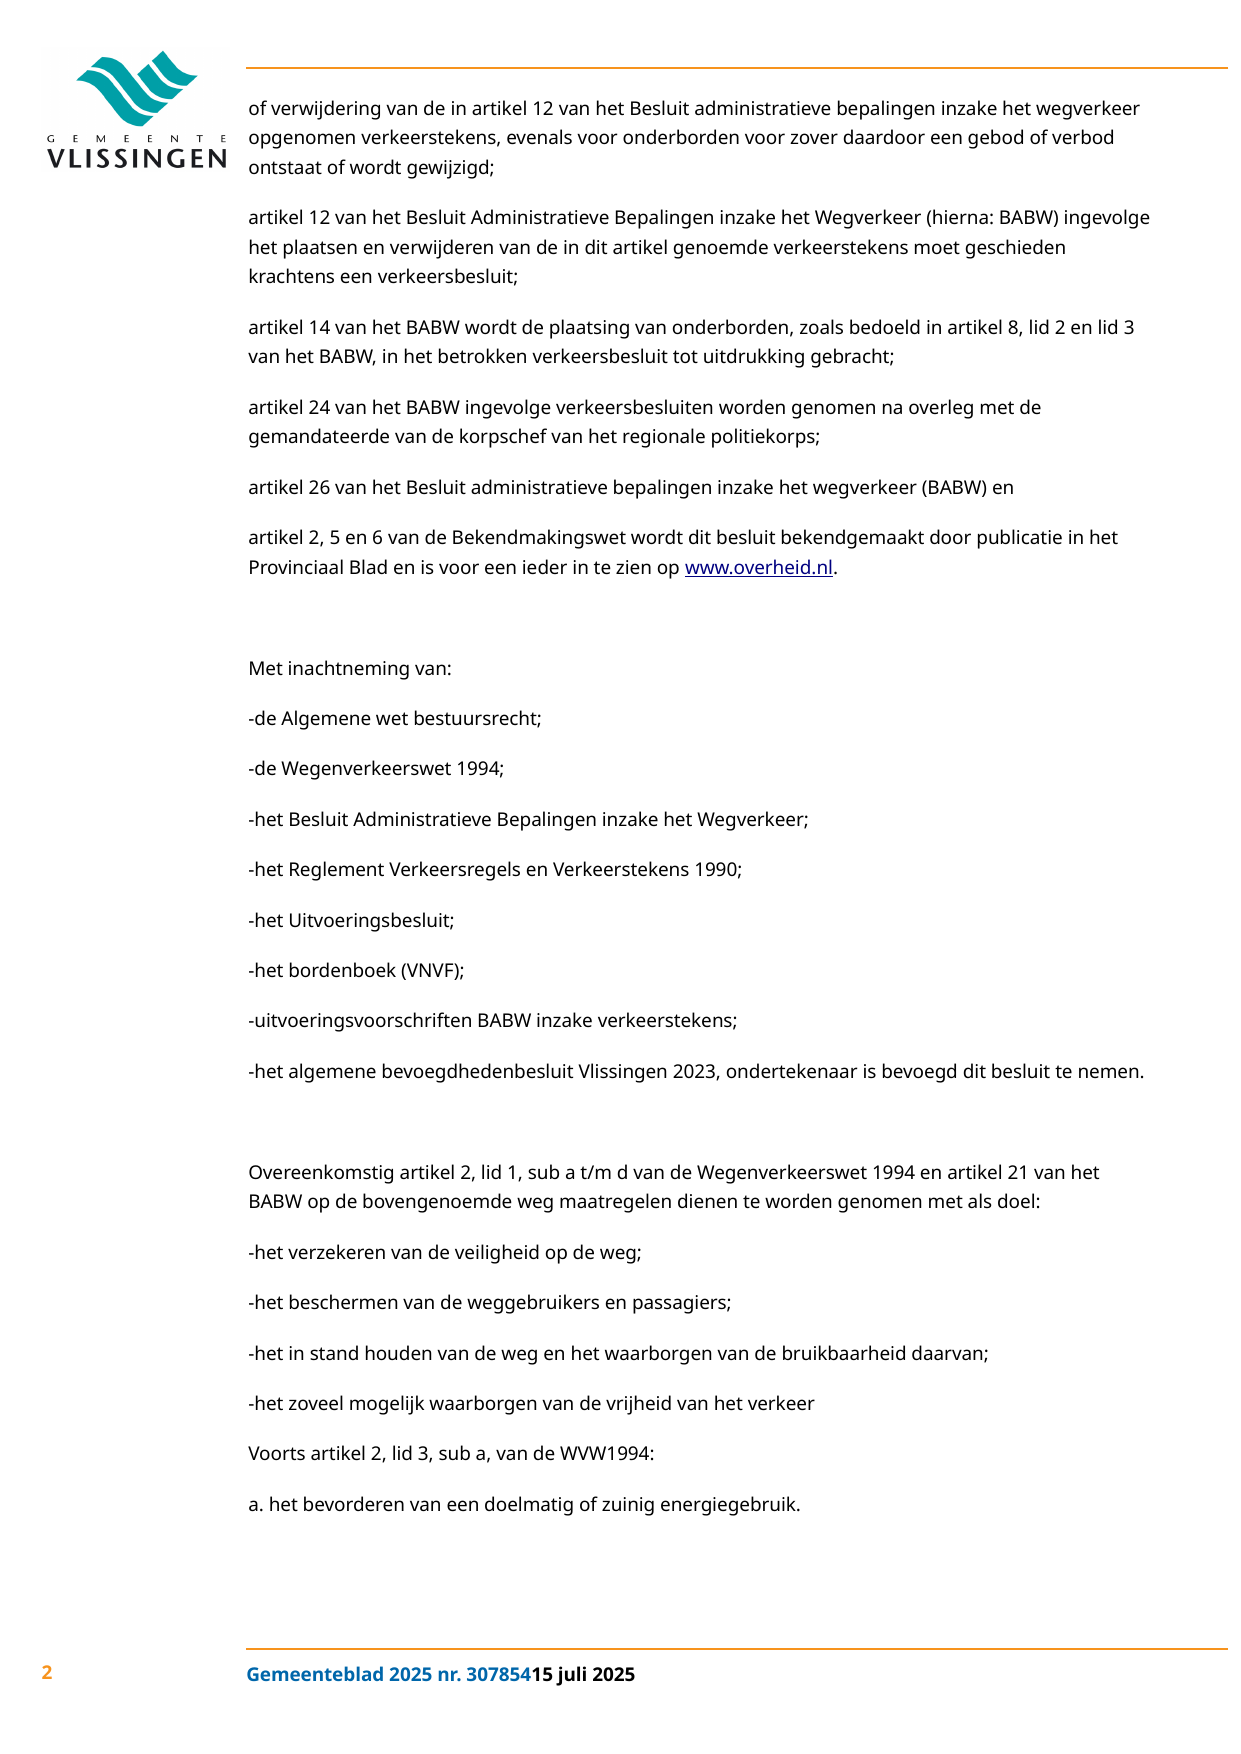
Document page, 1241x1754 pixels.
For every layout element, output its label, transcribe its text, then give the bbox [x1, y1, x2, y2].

text artikel 12 van het Besluit Administratieve Bepalingen inzake het Wegverkeer (hierna: BABW) ingevolge het plaatsen en verwijderen van de in dit artikel genoemde verkeerstekens moet geschieden krachtens een verkeersbesluit; [248, 204, 1152, 289]
text artikel 24 van het BABW ingevolge verkeersbesluiten worden genomen na overleg met de gemandateerde van de korpschef van het regionale politiekorps; [248, 394, 1152, 449]
text -de Algemene wet bestuursrecht; [248, 705, 1152, 731]
text artikel 14 van het BABW wordt de plaatsing van onderborden, zoals bedoeld in artikel 8, lid 2 en lid 3 van het BABW, in het betrokken verkeersbesluit tot uitdrukking gebracht; [248, 314, 1152, 369]
text -het zoveel mogelijk waarborgen van de vrijheid van het verkeer [248, 1390, 1152, 1416]
picture [41, 47, 231, 172]
text -het Reglement Verkeersregels en Verkeerstekens 1990; [248, 856, 1152, 882]
text -de Wegenverkeerswet 1994; [248, 756, 1152, 781]
text Overeenkomstig artikel 2, lid 1, sub a t/m d van de Wegenverkeerswet 1994 en artikel 21 van het BABW op de bovengenoemde weg maatregelen dienen te worden genomen met als doel: [248, 1159, 1152, 1214]
text -het verzekeren van de veiligheid op de weg; [248, 1239, 1152, 1265]
text -het beschermen van de weggebruikers en passagiers; [248, 1289, 1152, 1315]
text -het algemene bevoegdhedenbesluit Vlissingen 2023, ondertekenaar is bevoegd dit besluit te nemen. [248, 1058, 1152, 1084]
text a. het bevorderen van een doelmatig of zuinig energiegebruik. [248, 1491, 1152, 1517]
text -uitvoeringsvoorschriften BABW inzake verkeerstekens; [248, 1008, 1152, 1033]
text -het bordenboek (VNVF); [248, 957, 1152, 983]
text artikel 2, 5 en 6 van de Bekendmakingswet wordt dit besluit bekendgemaakt door publicatie in het Provinciaal Blad en is voor een ieder in te zien op www.overheid.nl. [248, 524, 1152, 580]
text Voorts artikel 2, lid 3, sub a, van de WVW1994: [248, 1441, 1152, 1466]
text of verwijdering van de in artikel 12 van het Besluit administratieve bepalingen inzake het wegverkeer opgenomen verkeerstekens, evenals voor onderborden voor zover daardoor een gebod of verbod ontstaat of wordt gewijzigd; [248, 95, 1152, 180]
text -het Uitvoeringsbesluit; [248, 907, 1152, 933]
text -het Besluit Administratieve Bepalingen inzake het Wegverkeer; [248, 806, 1152, 832]
text -het in stand houden van de weg en het waarborgen van de bruikbaarheid daarvan; [248, 1340, 1152, 1366]
text artikel 26 van het Besluit administratieve bepalingen inzake het wegverkeer (BABW) en [248, 474, 1152, 500]
text Met inachtneming van: [248, 655, 1152, 681]
